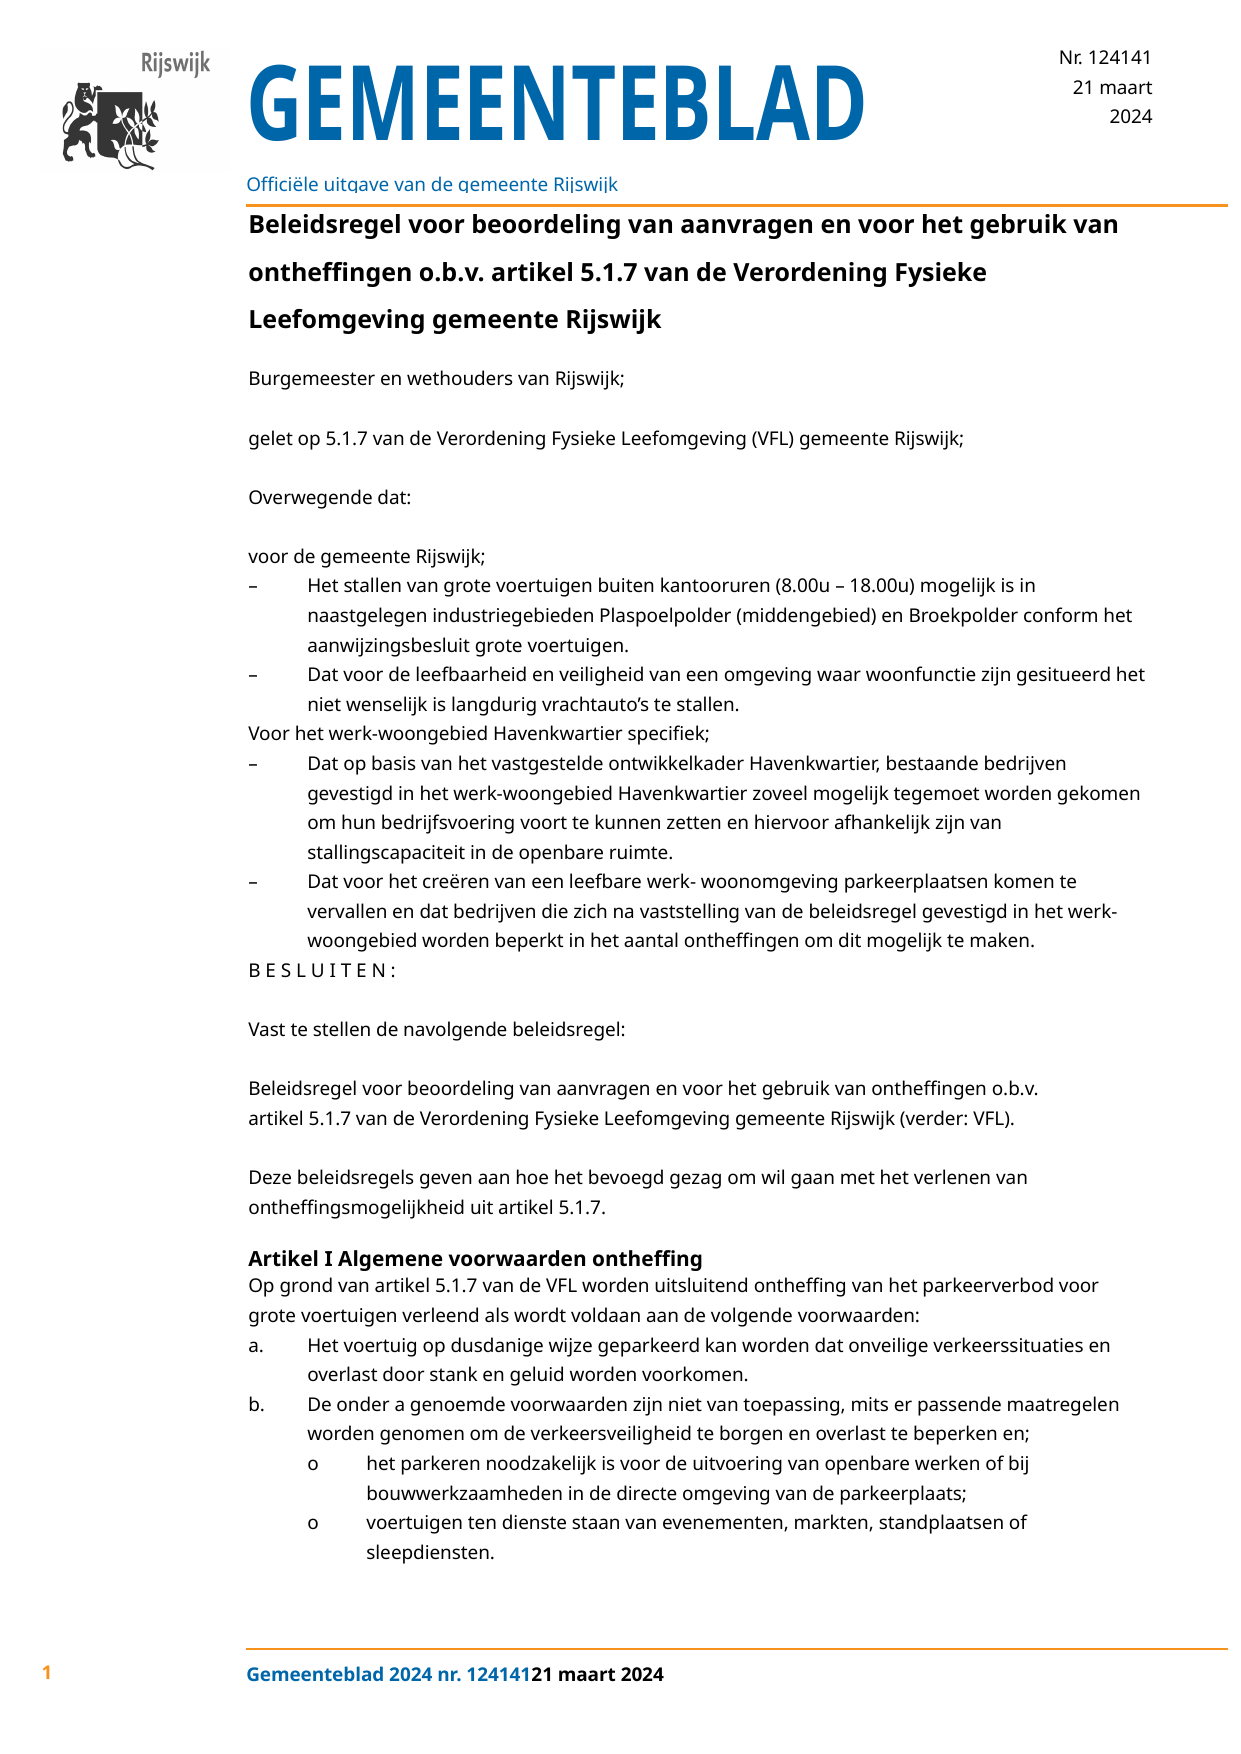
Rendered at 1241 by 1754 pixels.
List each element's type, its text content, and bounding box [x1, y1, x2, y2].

text Overwegende dat: [248, 484, 1152, 509]
text Burgemeester en wethouders van Rijswijk; [248, 366, 1152, 391]
picture [41, 47, 231, 172]
text Deze beleidsregels geven aan hoe het bevoegd gezag om wil gaan met het verlenen van ontheffingsmogelijkheid uit artikel 5.1.7. [248, 1164, 1152, 1219]
text Vast te stellen de navolgende beleidsregel: [248, 1016, 1152, 1042]
list Het voertuig op dusdanige wijze geparkeerd kan worden dat onveilige verkeerssituaties en overlast door stank en geluid worden voorkomen. [248, 1332, 1152, 1387]
list voertuigen ten dienste staan van evenementen, markten, standplaatsen of sleepdiensten. [307, 1509, 1152, 1565]
list Dat op basis van het vastgestelde ontwikkelkader Havenkwartier, bestaande bedrijven gevestigd in het werk-woongebied Havenkwartier zoveel mogelijk tegemoet worden gekomen om hun bedrijfsvoering voort te kunnen zetten en hiervoor afhankelijk zijn van stallingscapaciteit in de openbare ruimte. [248, 750, 1152, 864]
list Het stallen van grote voertuigen buiten kantooruren (8.00u – 18.00u) mogelijk is in naastgelegen industriegebieden Plaspoelpolder (middengebied) en Broekpolder conform het aanwijzingsbesluit grote voertuigen. [248, 573, 1152, 657]
text gelet op 5.1.7 van de Verordening Fysieke Leefomgeving (VFL) gemeente Rijswijk; [248, 425, 1152, 450]
text B E S L U I T E N : [248, 957, 1152, 983]
text Beleidsregel voor beoordeling van aanvragen en voor het gebruik van ontheffingen o.b.v. [248, 1076, 1152, 1101]
text artikel 5.1.7 van de Verordening Fysieke Leefomgeving gemeente Rijswijk (verder: VFL). [248, 1105, 1152, 1131]
list Dat voor de leefbaarheid en veiligheid van een omgeving waar woonfunctie zijn gesitueerd het niet wenselijk is langdurig vrachtauto’s te stallen. [248, 661, 1152, 717]
text voor de gemeente Rijswijk; [248, 543, 1152, 569]
list het parkeren noodzakelijk is voor de uitvoering van openbare werken of bij bouwwerkzaamheden in de directe omgeving van de parkeerplaats; [307, 1450, 1152, 1506]
text Op grond van artikel 5.1.7 van de VFL worden uitsluitend ontheffing van het parkeerverbod voor grote voertuigen verleend als wordt voldaan aan de volgende voorwaarden: [248, 1273, 1152, 1328]
text Beleidsregel voor beoordeling van aanvragen en voor het gebruik van ontheffingen o.b.v. artikel 5.1.7 van de Verordening Fysieke Leefomgeving gemeente Rijswijk [248, 207, 1152, 336]
text Voor het werk-woongebied Havenkwartier specifiek; [248, 721, 1152, 746]
text Artikel I Algemene voorwaarden ontheffing [248, 1244, 1152, 1273]
list Dat voor het creëren van een leefbare werk- woonomgeving parkeerplaatsen komen te vervallen en dat bedrijven die zich na vaststelling van de beleidsregel gevestigd in het werk-woongebied worden beperkt in het aantal ontheffingen om dit mogelijk te maken. [248, 868, 1152, 953]
list De onder a genoemde voorwaarden zijn niet van toepassing, mits er passende maatregelen worden genomen om de verkeersveiligheid te borgen en overlast te beperken en; [248, 1391, 1152, 1446]
